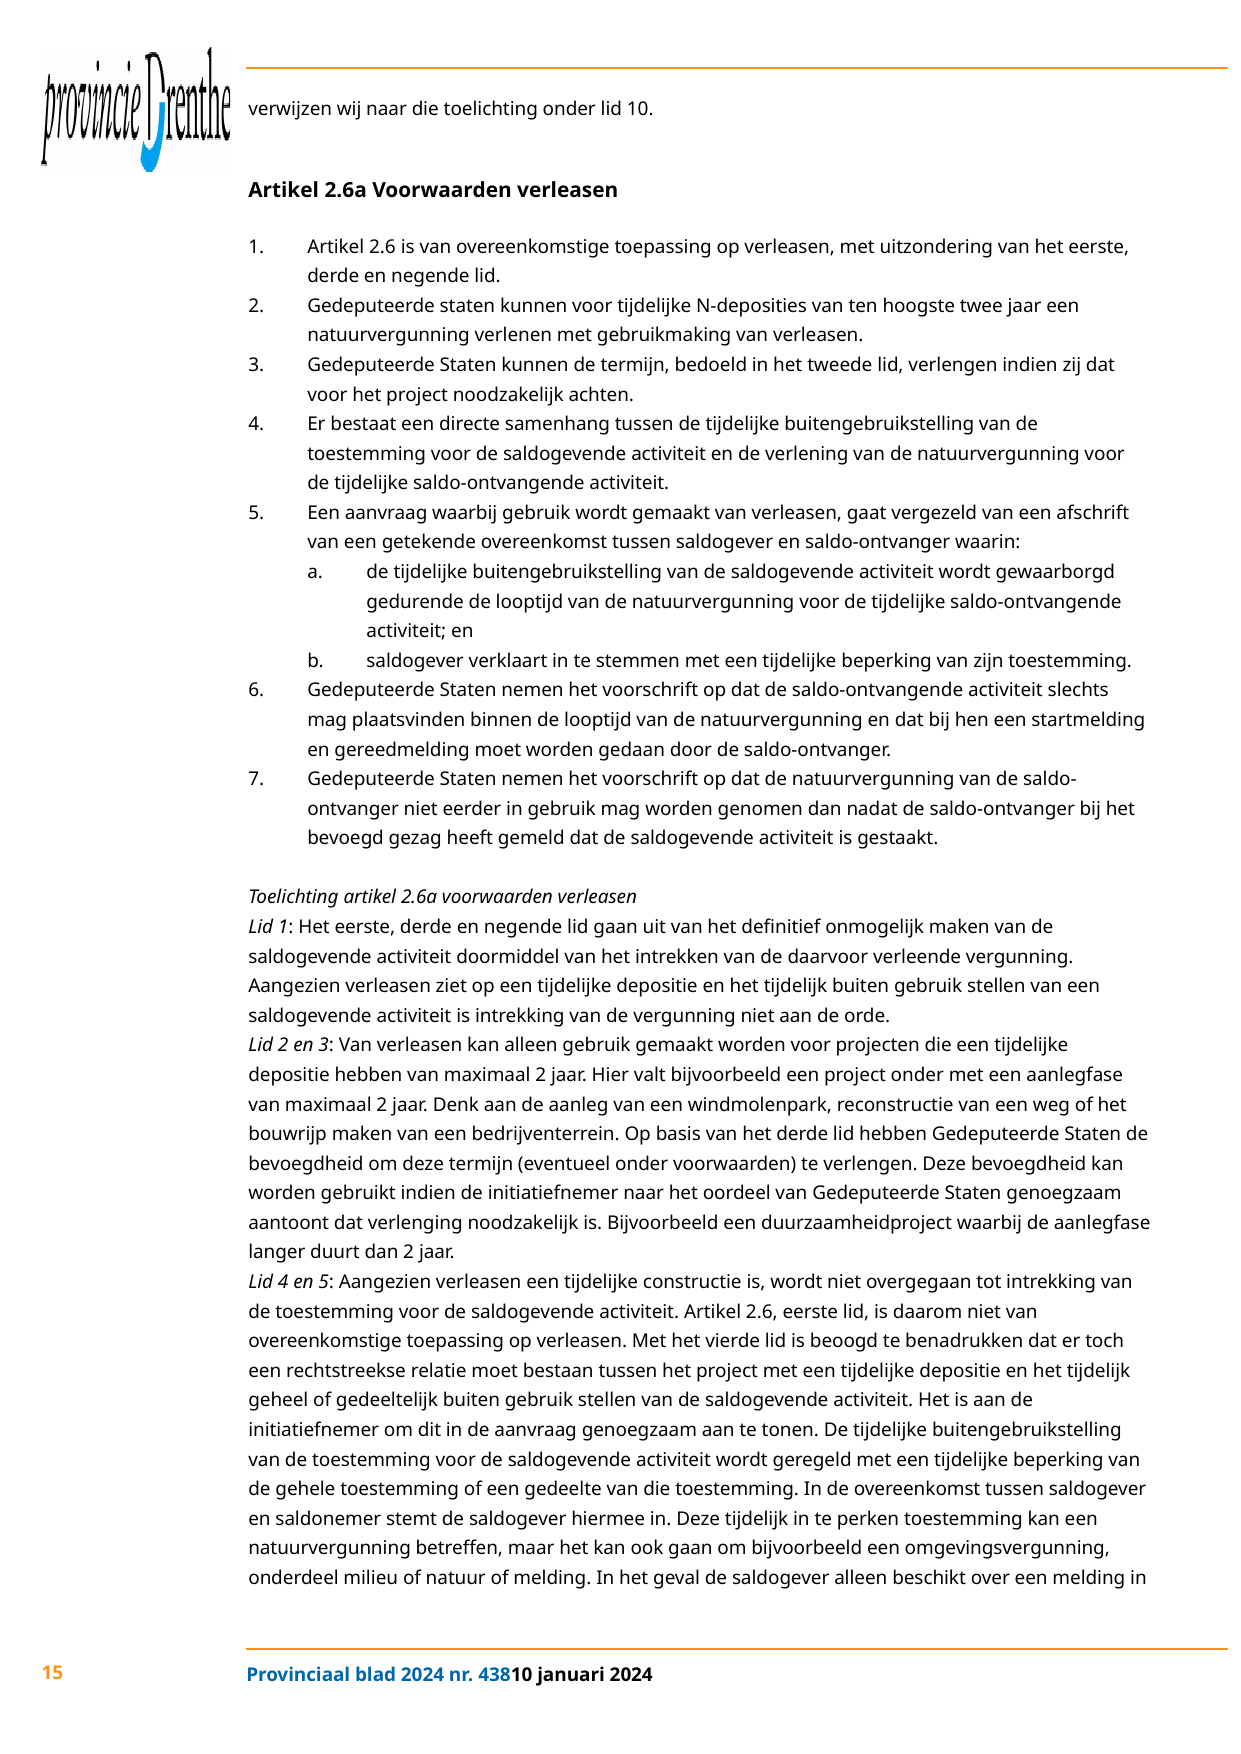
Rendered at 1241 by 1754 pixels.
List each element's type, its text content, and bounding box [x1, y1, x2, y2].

list Er bestaat een directe samenhang tussen de tijdelijke buitengebruikstelling van de toestemming voor de saldogevende activiteit en de verlening van de natuurvergunning voor de tijdelijke saldo-ontvangende activiteit. [248, 410, 1152, 495]
text Lid 2 en 3: Van verleasen kan alleen gebruik gemaakt worden voor projecten die een tijdelijke depositie hebben van maximaal 2 jaar. Hier valt bijvoorbeeld een project onder met een aanlegfase van maximaal 2 jaar. Denk aan de aanleg van een windmolenpark, reconstructie van een weg of het bouwrijp maken van een bedrijventerrein. Op basis van het derde lid hebben Gedeputeerde Staten de bevoegdheid om deze termijn (eventueel onder voorwaarden) te verlengen. Deze bevoegdheid kan worden gebruikt indien de initiatiefnemer naar het oordeel van Gedeputeerde Staten genoegzaam aantoont dat verlenging noodzakelijk is. Bijvoorbeeld een duurzaamheidproject waarbij de aanlegfase langer duurt dan 2 jaar. [248, 1032, 1152, 1264]
text verwijzen wij naar die toelichting onder lid 10. [248, 95, 1152, 121]
text Lid 1: Het eerste, derde en negende lid gaan uit van het definitief onmogelijk maken van de saldogevende activiteit doormiddel van het intrekken van de daarvoor verleende vergunning. Aangezien verleasen ziet op een tijdelijke depositie en het tijdelijk buiten gebruik stellen van een saldogevende activiteit is intrekking van de vergunning niet aan de orde. [248, 913, 1152, 1028]
list Artikel 2.6 is van overeenkomstige toepassing op verleasen, met uitzondering van het eerste, derde en negende lid. [248, 233, 1152, 288]
list Gedeputeerde Staten kunnen de termijn, bedoeld in het tweede lid, verlengen indien zij dat voor het project noodzakelijk achten. [248, 351, 1152, 406]
text Toelichting artikel 2.6a voorwaarden verleasen [248, 884, 1152, 909]
list saldogever verklaart in te stemmen met een tijdelijke beperking van zijn toestemming. [307, 647, 1152, 673]
list Gedeputeerde staten kunnen voor tijdelijke N-deposities van ten hoogste twee jaar een natuurvergunning verlenen met gebruikmaking van verleasen. [248, 292, 1152, 347]
list Gedeputeerde Staten nemen het voorschrift op dat de natuurvergunning van de saldo-ontvanger niet eerder in gebruik mag worden genomen dan nadat de saldo-ontvanger bij het bevoegd gezag heeft gemeld dat de saldogevende activiteit is gestaakt. [248, 765, 1152, 850]
text Lid 4 en 5: Aangezien verleasen een tijdelijke constructie is, wordt niet overgegaan tot intrekking van de toestemming voor de saldogevende activiteit. Artikel 2.6, eerste lid, is daarom niet van overeenkomstige toepassing op verleasen. Met het vierde lid is beoogd te benadrukken dat er toch een rechtstreekse relatie moet bestaan tussen het project met een tijdelijke depositie en het tijdelijk geheel of gedeeltelijk buiten gebruik stellen van de saldogevende activiteit. Het is aan de initiatiefnemer om dit in de aanvraag genoegzaam aan te tonen. De tijdelijke buitengebruikstelling van de toestemming voor de saldogevende activiteit wordt geregeld met een tijdelijke beperking van de gehele toestemming of een gedeelte van die toestemming. In de overeenkomst tussen saldogever en saldonemer stemt de saldogever hiermee in. Deze tijdelijk in te perken toestemming kan een natuurvergunning betreffen, maar het kan ook gaan om bijvoorbeeld een omgevingsvergunning, onderdeel milieu of natuur of melding. In het geval de saldogever alleen beschikt over een melding in [248, 1268, 1152, 1590]
text Artikel 2.6a Voorwaarden verleasen [248, 175, 1152, 203]
list de tijdelijke buitengebruikstelling van de saldogevende activiteit wordt gewaarborgd gedurende de looptijd van de natuurvergunning voor de tijdelijke saldo-ontvangende activiteit; en [307, 558, 1152, 643]
list Een aanvraag waarbij gebruik wordt gemaakt van verleasen, gaat vergezeld van een afschrift van een getekende overeenkomst tussen saldogever en saldo-ontvanger waarin: [248, 499, 1152, 554]
picture [41, 47, 231, 172]
list Gedeputeerde Staten nemen het voorschrift op dat de saldo-ontvangende activiteit slechts mag plaatsvinden binnen de looptijd van de natuurvergunning en dat bij hen een startmelding en gereedmelding moet worden gedaan door de saldo-ontvanger. [248, 677, 1152, 761]
